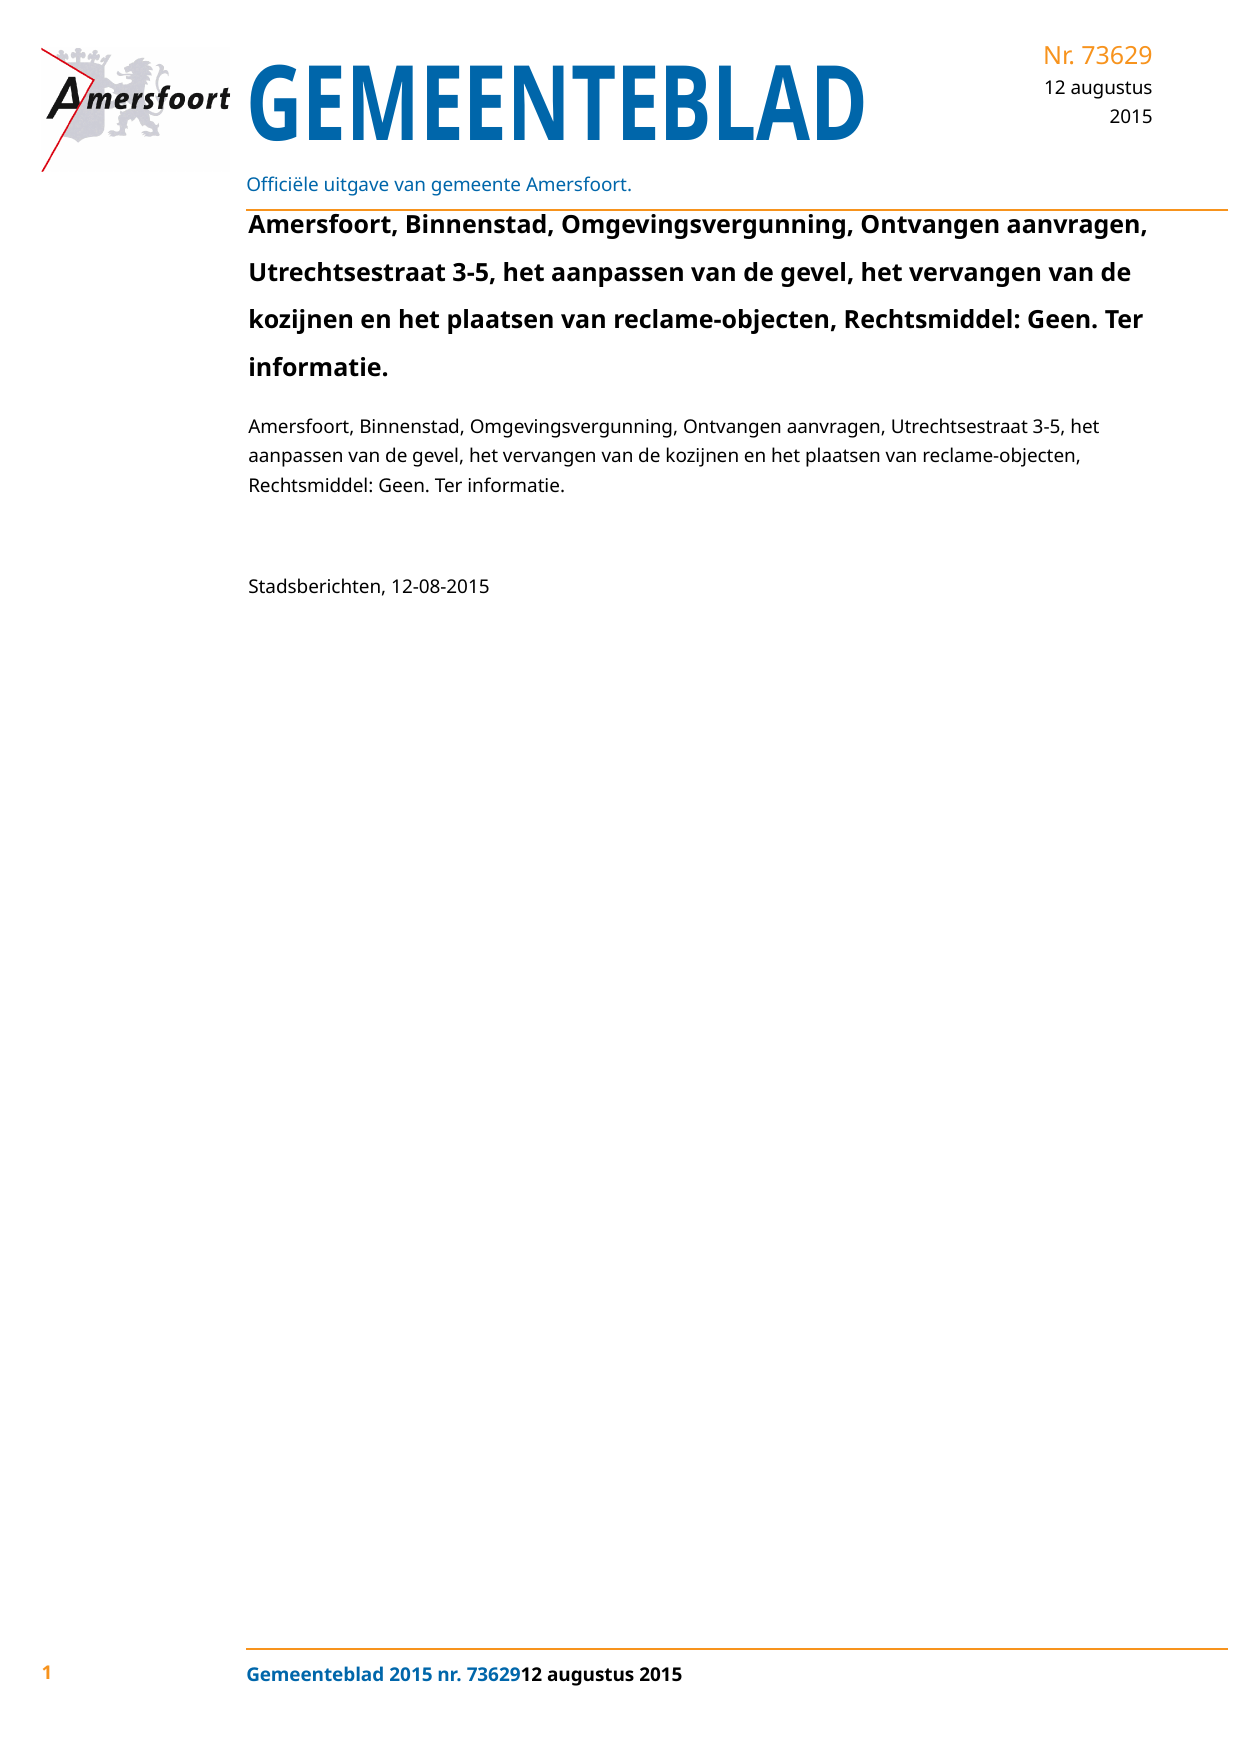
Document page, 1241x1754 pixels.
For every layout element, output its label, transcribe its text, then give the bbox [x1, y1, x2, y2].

text Amersfoort, Binnenstad, Omgevingsvergunning, Ontvangen aanvragen, Utrechtsestraat 3-5, het aanpassen van de gevel, het vervangen van de kozijnen en het plaatsen van reclame-objecten, Rechtsmiddel: Geen. Ter informatie. [248, 413, 1152, 498]
text Amersfoort, Binnenstad, Omgevingsvergunning, Ontvangen aanvragen, Utrechtsestraat 3-5, het aanpassen van de gevel, het vervangen van de kozijnen en het plaatsen van reclame-objecten, Rechtsmiddel: Geen. Ter informatie. [248, 211, 1152, 384]
text Stadsberichten, 12-08-2015 [248, 573, 1152, 599]
picture [41, 47, 231, 172]
